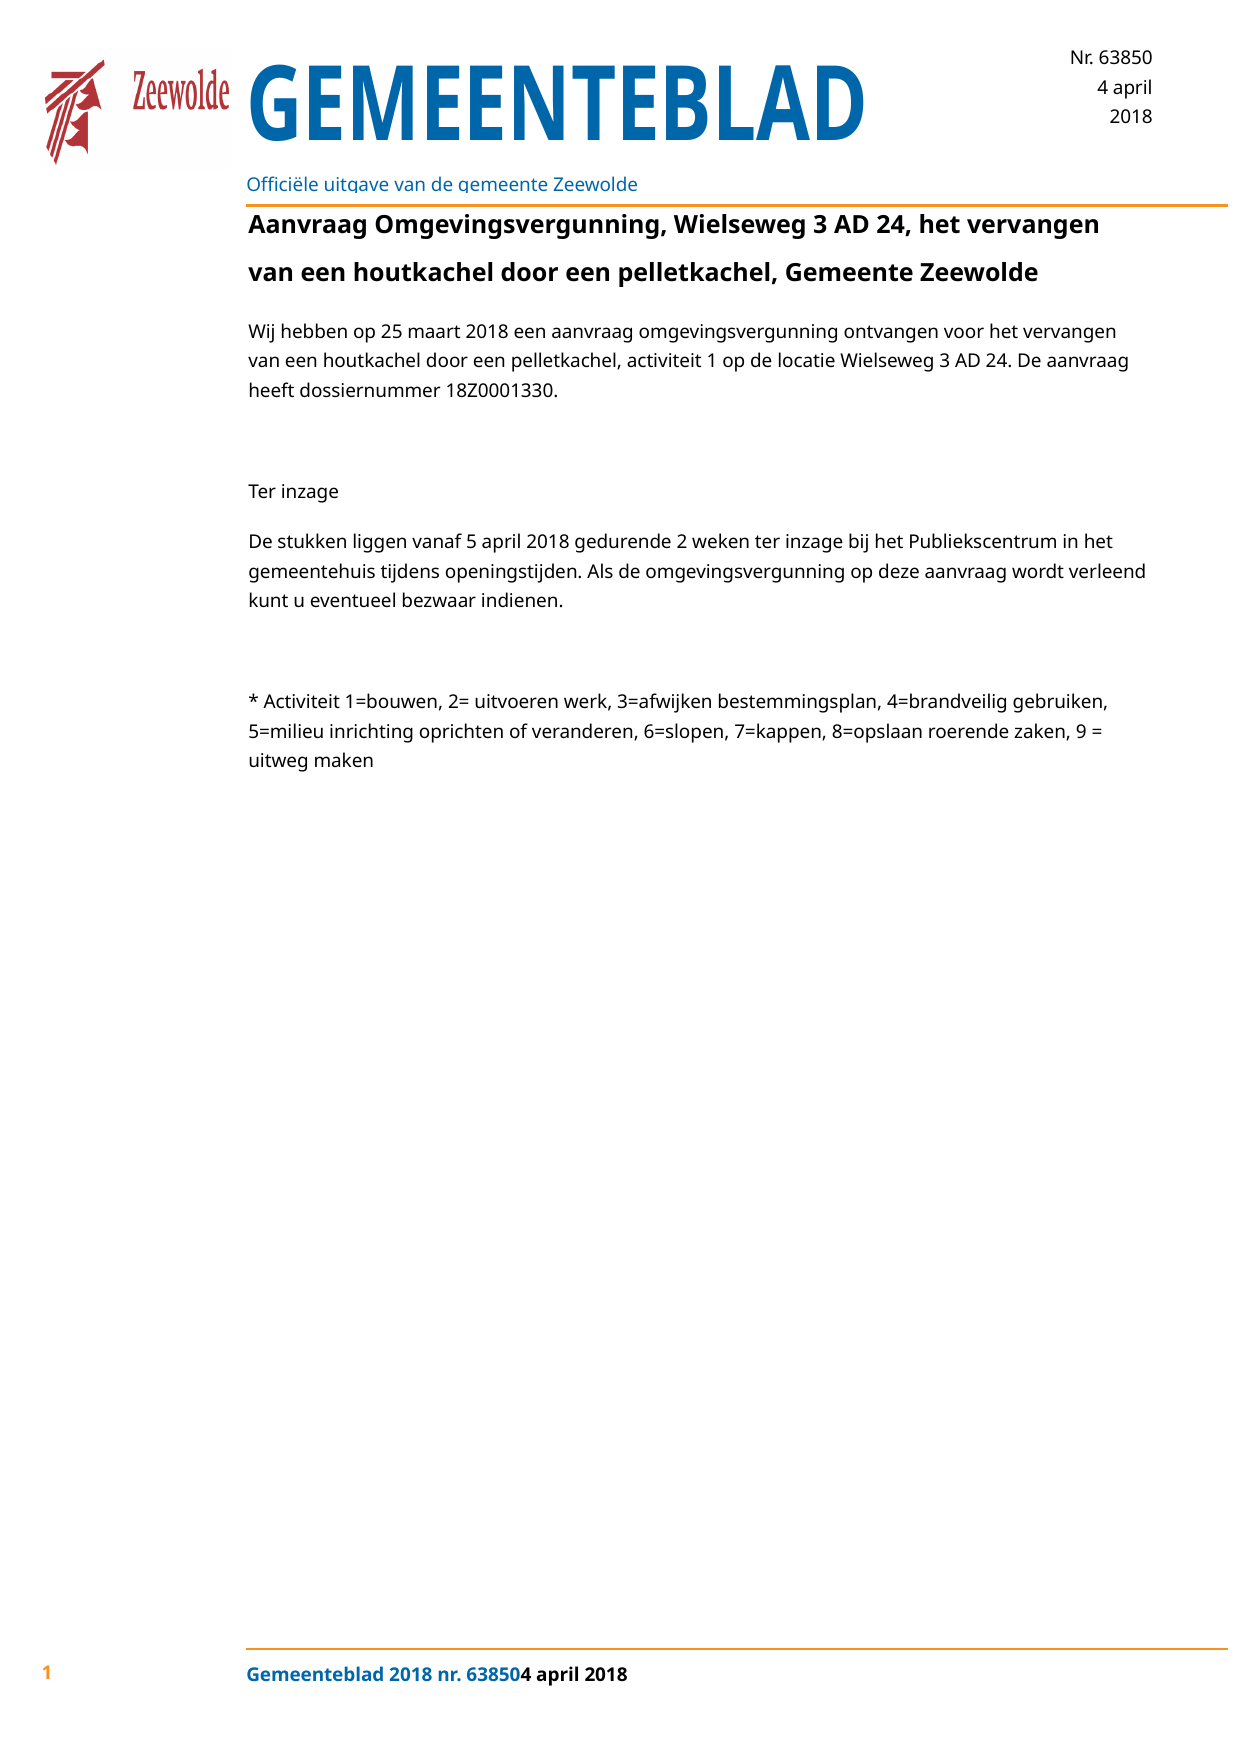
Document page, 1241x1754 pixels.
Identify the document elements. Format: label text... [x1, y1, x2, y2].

picture [41, 47, 231, 172]
text De stukken liggen vanaf 5 april 2018 gedurende 2 weken ter inzage bij het Publiekscentrum in het gemeentehuis tijdens openingstijden. Als de omgevingsvergunning op deze aanvraag wordt verleend kunt u eventueel bezwaar indienen. [248, 528, 1152, 613]
text Ter inzage [248, 478, 1152, 504]
text Wij hebben op 25 maart 2018 een aanvraag omgevingsvergunning ontvangen voor het vervangen van een houtkachel door een pelletkachel, activiteit 1 op de locatie Wielseweg 3 AD 24. De aanvraag heeft dossiernummer 18Z0001330. [248, 318, 1152, 403]
text * Activiteit 1=bouwen, 2= uitvoeren werk, 3=afwijken bestemmingsplan, 4=brandveilig gebruiken, 5=milieu inrichting oprichten of veranderen, 6=slopen, 7=kappen, 8=opslaan roerende zaken, 9 = uitweg maken [248, 688, 1152, 773]
text Aanvraag Omgevingsvergunning, Wielseweg 3 AD 24, het vervangen van een houtkachel door een pelletkachel, Gemeente Zeewolde [248, 207, 1152, 288]
